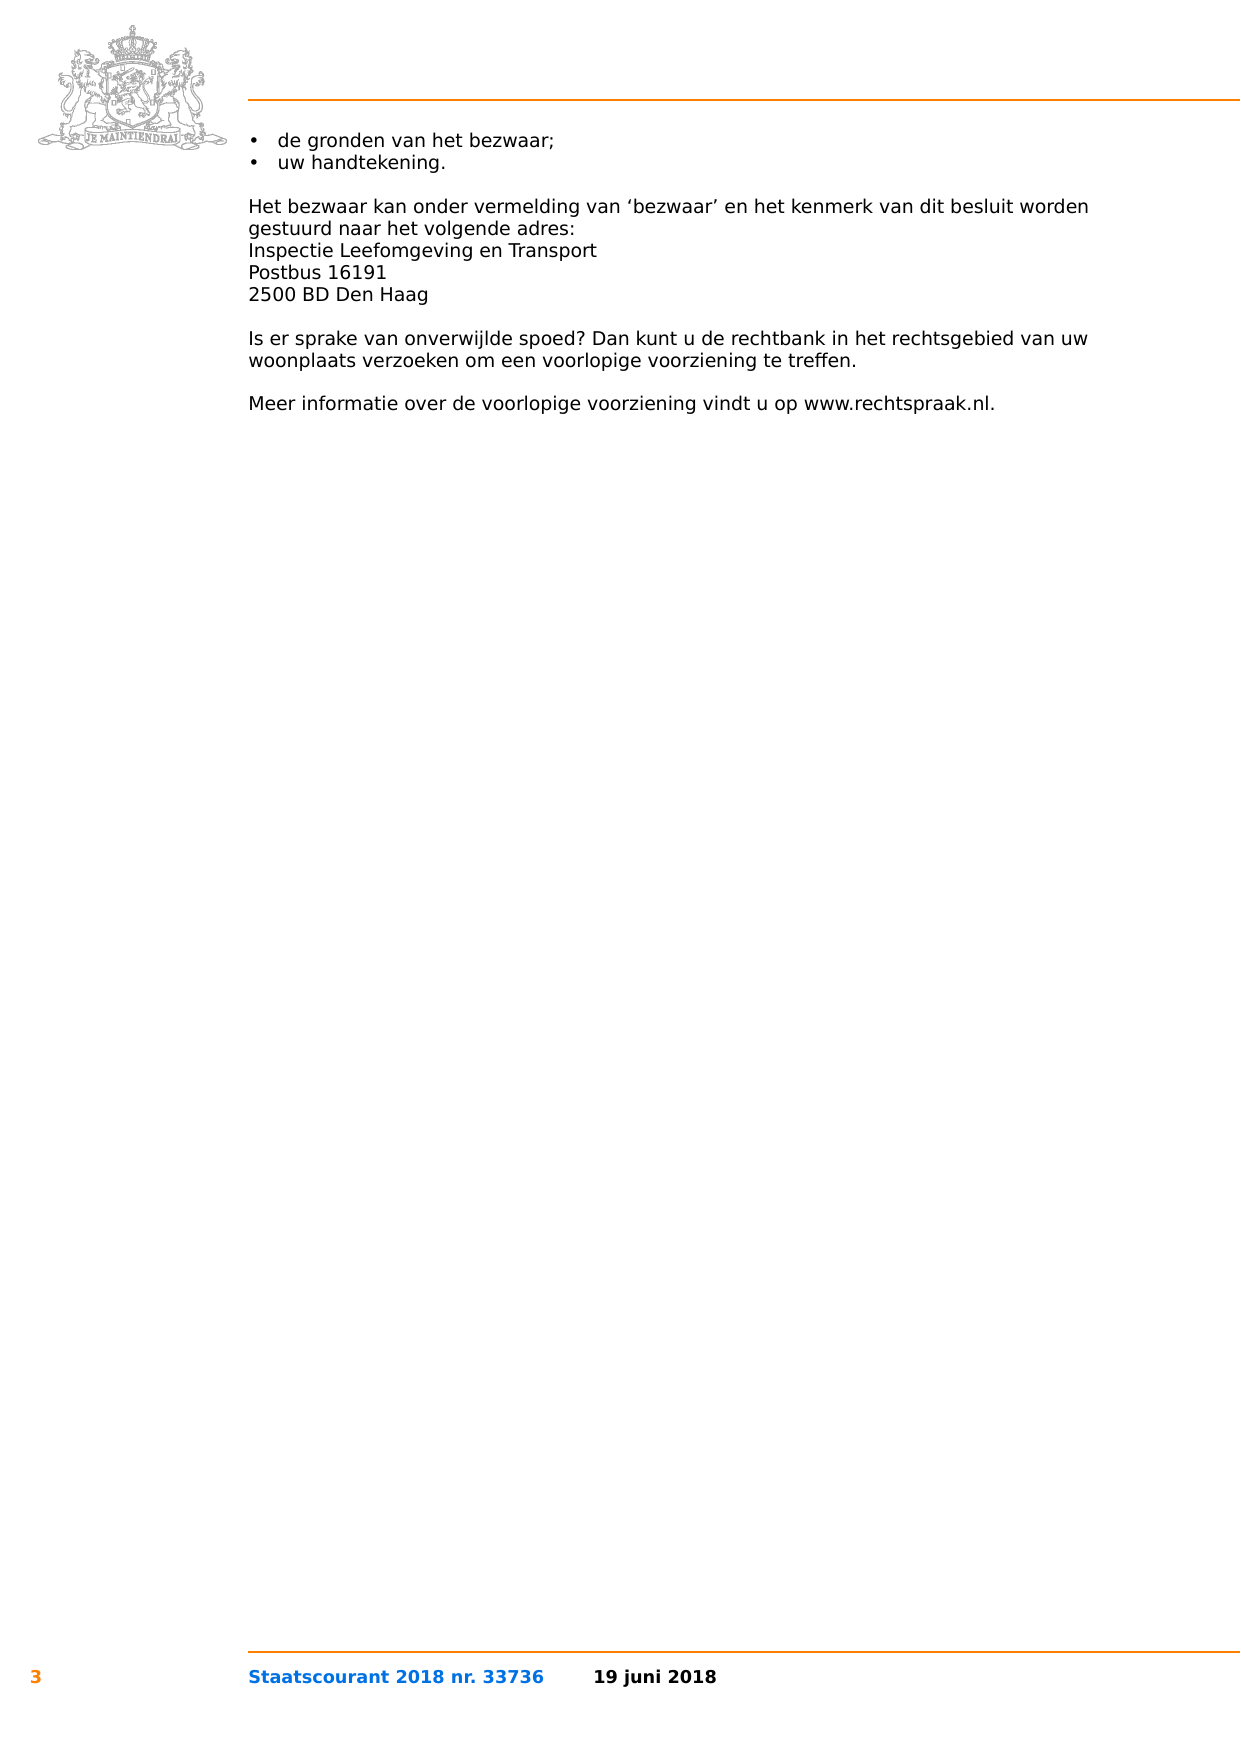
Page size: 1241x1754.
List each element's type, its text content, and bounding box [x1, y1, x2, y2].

text 2500 BD Den Haag [248, 284, 1163, 306]
text • uw handtekening. [248, 152, 1163, 174]
text Is er sprake van onverwijlde spoed? Dan kunt u de rechtbank in het rechtsgebied van uw woonplaats verzoeken om een voorlopige voorziening te treffen. [248, 327, 1163, 371]
picture [38, 25, 227, 150]
text Inspectie Leefomgeving en Transport [248, 240, 1163, 262]
text Postbus 16191 [248, 262, 1163, 284]
text Meer informatie over de voorlopige voorziening vindt u op www.rechtspraak.nl. [248, 393, 1163, 415]
text Het bezwaar kan onder vermelding van ‘bezwaar’ en het kenmerk van dit besluit worden gestuurd naar het volgende adres: [248, 196, 1163, 240]
text • de gronden van het bezwaar; [248, 130, 1163, 152]
